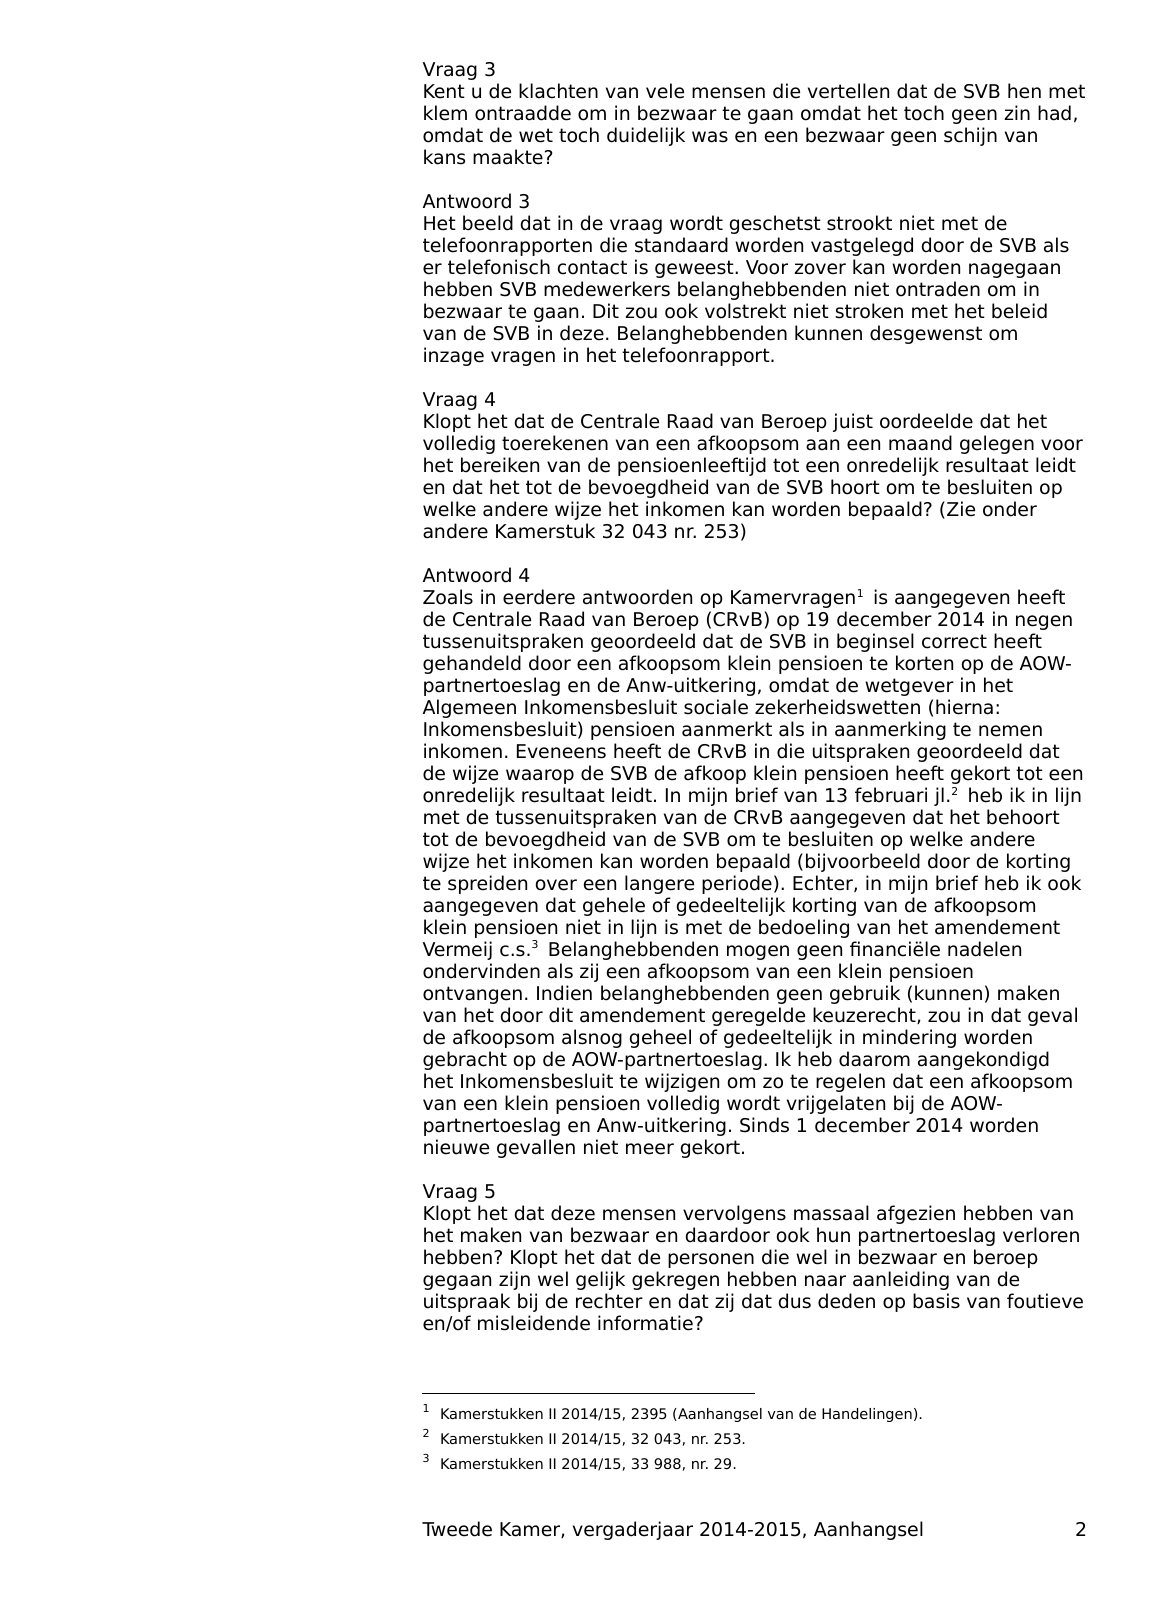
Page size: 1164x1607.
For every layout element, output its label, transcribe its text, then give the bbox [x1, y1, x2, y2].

text Vraag 5 [422, 1181, 1087, 1203]
text Kamerstukken II 2014/15, 2395 (Aanhangsel van de Handelingen). [422, 1402, 1087, 1424]
text Kent u de klachten van vele mensen die vertellen dat de SVB hen met klem ontraadde om in bezwaar te gaan omdat het toch geen zin had, omdat de wet toch duidelijk was en een bezwaar geen schijn van kans maakte? [422, 81, 1087, 169]
text Vraag 4 [422, 389, 1087, 411]
text Klopt het dat de Centrale Raad van Beroep juist oordeelde dat het volledig toerekenen van een afkoopsom aan een maand gelegen voor het bereiken van de pensioenleeftijd tot een onredelijk resultaat leidt en dat het tot de bevoegdheid van de SVB hoort om te besluiten op welke andere wijze het inkomen kan worden bepaald? (Zie onder andere Kamerstuk 32 043 nr. 253) [422, 411, 1087, 543]
text Kamerstukken II 2014/15, 32 043, nr. 253. [422, 1427, 1087, 1449]
text Vraag 3 [422, 59, 1087, 81]
text Klopt het dat deze mensen vervolgens massaal afgezien hebben van het maken van bezwaar en daardoor ook hun partnertoeslag verloren hebben? Klopt het dat de personen die wel in bezwaar en beroep gegaan zijn wel gelijk gekregen hebben naar aanleiding van de uitspraak bij de rechter en dat zij dat dus deden op basis van foutieve en/of misleidende informatie? [422, 1203, 1087, 1335]
text Antwoord 3 [422, 191, 1087, 213]
text Zoals in eerdere antwoorden op Kamervragen is aangegeven heeft de Centrale Raad van Beroep (CRvB) op 19 december 2014 in negen tussenuitspraken geoordeeld dat de SVB in beginsel correct heeft gehandeld door een afkoopsom klein pensioen te korten op de AOW-partnertoeslag en de Anw-uitkering, omdat de wetgever in het Algemeen Inkomensbesluit sociale zekerheidswetten (hierna: Inkomensbesluit) pensioen aanmerkt als in aanmerking te nemen inkomen. Eveneens heeft de CRvB in die uitspraken geoordeeld dat de wijze waarop de SVB de afkoop klein pensioen heeft gekort tot een onredelijk resultaat leidt. In mijn brief van 13 februari jl. heb ik in lijn met de tussenuitspraken van de CRvB aangegeven dat het behoort tot de bevoegdheid van de SVB om te besluiten op welke andere wijze het inkomen kan worden bepaald (bijvoorbeeld door de korting te spreiden over een langere periode). Echter, in mijn brief heb ik ook aangegeven dat gehele of gedeeltelijk korting van de afkoopsom klein pensioen niet in lijn is met de bedoeling van het amendement Vermeij c.s. Belanghebbenden mogen geen financiële nadelen ondervinden als zij een afkoopsom van een klein pensioen ontvangen. Indien belanghebbenden geen gebruik (kunnen) maken van het door dit amendement geregelde keuzerecht, zou in dat geval de afkoopsom alsnog geheel of gedeeltelijk in mindering worden gebracht op de AOW-partnertoeslag. Ik heb daarom aangekondigd het Inkomensbesluit te wijzigen om zo te regelen dat een afkoopsom van een klein pensioen volledig wordt vrijgelaten bij de AOW-partnertoeslag en Anw-uitkering. Sinds 1 december 2014 worden nieuwe gevallen niet meer gekort. [422, 587, 1087, 1159]
text Het beeld dat in de vraag wordt geschetst strookt niet met de telefoonrapporten die standaard worden vastgelegd door de SVB als er telefonisch contact is geweest. Voor zover kan worden nagegaan hebben SVB medewerkers belanghebbenden niet ontraden om in bezwaar te gaan. Dit zou ook volstrekt niet stroken met het beleid van de SVB in deze. Belanghebbenden kunnen desgewenst om inzage vragen in het telefoonrapport. [422, 213, 1087, 367]
text Antwoord 4 [422, 565, 1087, 587]
text Kamerstukken II 2014/15, 33 988, nr. 29. [422, 1452, 1087, 1474]
